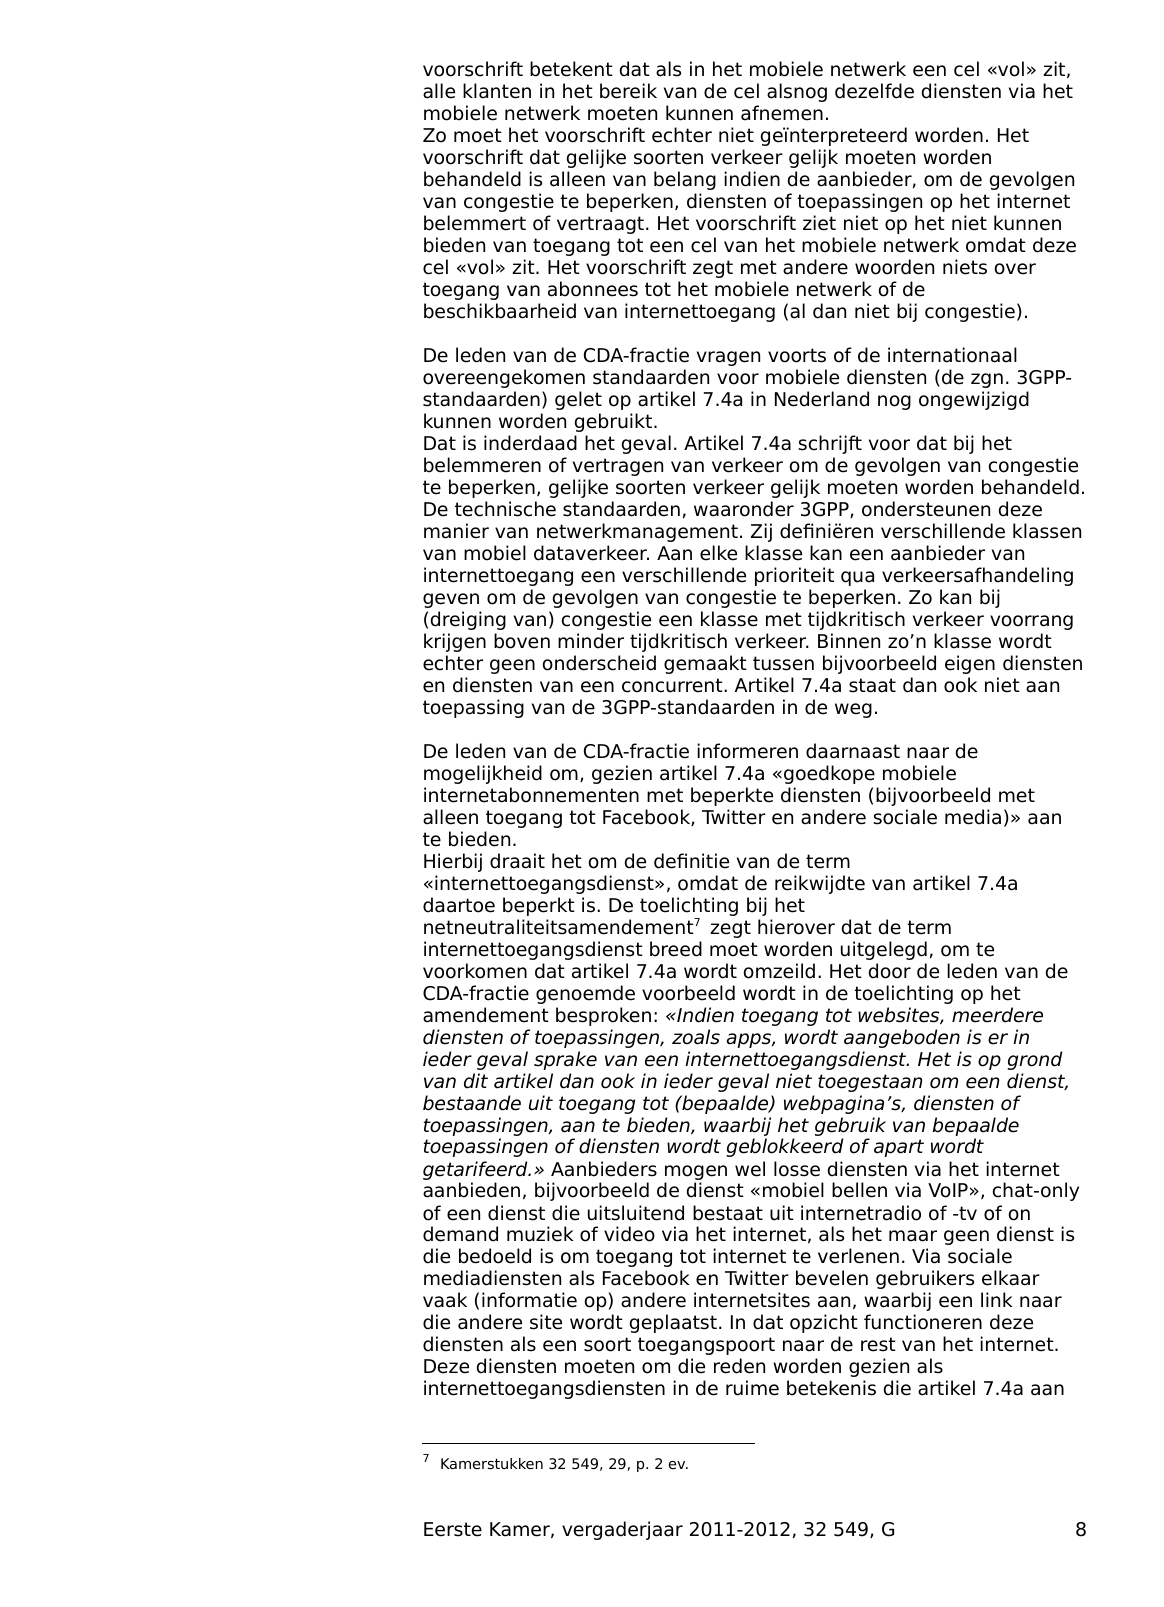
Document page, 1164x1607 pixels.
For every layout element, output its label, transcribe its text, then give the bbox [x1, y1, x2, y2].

text Dat is inderdaad het geval. Artikel 7.4a schrijft voor dat bij het belemmeren of vertragen van verkeer om de gevolgen van congestie te beperken, gelijke soorten verkeer gelijk moeten worden behandeld. De technische standaarden, waaronder 3GPP, ondersteunen deze manier van netwerkmanagement. Zij definiëren verschillende klassen van mobiel dataverkeer. Aan elke klasse kan een aanbieder van internettoegang een verschillende prioriteit qua verkeersafhandeling geven om de gevolgen van congestie te beperken. Zo kan bij (dreiging van) congestie een klasse met tijdkritisch verkeer voorrang krijgen boven minder tijdkritisch verkeer. Binnen zo’n klasse wordt echter geen onderscheid gemaakt tussen bijvoorbeeld eigen diensten en diensten van een concurrent. Artikel 7.4a staat dan ook niet aan toepassing van de 3GPP-standaarden in de weg. [422, 433, 1087, 719]
text De leden van de CDA-fractie vragen voorts of de internationaal overeengekomen standaarden voor mobiele diensten (de zgn. 3GPP-standaarden) gelet op artikel 7.4a in Nederland nog ongewijzigd kunnen worden gebruikt. [422, 345, 1087, 433]
text Kamerstukken 32 549, 29, p. 2 ev. [422, 1452, 1087, 1474]
text De leden van de CDA-fractie informeren daarnaast naar de mogelijkheid om, gezien artikel 7.4a «goedkope mobiele internetabonnementen met beperkte diensten (bijvoorbeeld met alleen toegang tot Facebook, Twitter en andere sociale media)» aan te bieden. [422, 741, 1087, 851]
text Hierbij draait het om de definitie van de term «internettoegangsdienst», omdat de reikwijdte van artikel 7.4a daartoe beperkt is. De toelichting bij het netneutraliteitsamendement zegt hierover dat de term internettoegangsdienst breed moet worden uitgelegd, om te voorkomen dat artikel 7.4a wordt omzeild. Het door de leden van de CDA-fractie genoemde voorbeeld wordt in de toelichting op het amendement besproken: «Indien toegang tot websites, meerdere diensten of toepassingen, zoals apps, wordt aangeboden is er in ieder geval sprake van een internettoegangsdienst. Het is op grond van dit artikel dan ook in ieder geval niet toegestaan om een dienst, bestaande uit toegang tot (bepaalde) webpagina’s, diensten of toepassingen, aan te bieden, waarbij het gebruik van bepaalde toepassingen of diensten wordt geblokkeerd of apart wordt getarifeerd.» Aanbieders mogen wel losse diensten via het internet aanbieden, bijvoorbeeld de dienst «mobiel bellen via VoIP», chat-only of een dienst die uitsluitend bestaat uit internetradio of -tv of on demand muziek of video via het internet, als het maar geen dienst is die bedoeld is om toegang tot internet te verlenen. Via sociale mediadiensten als Facebook en Twitter bevelen gebruikers elkaar vaak (informatie op) andere internetsites aan, waarbij een link naar die andere site wordt geplaatst. In dat opzicht functioneren deze diensten als een soort toegangspoort naar de rest van het internet. Deze diensten moeten om die reden worden gezien als internettoegangsdiensten in de ruime betekenis die artikel 7.4a aan [422, 851, 1087, 1400]
text Zo moet het voorschrift echter niet geïnterpreteerd worden. Het voorschrift dat gelijke soorten verkeer gelijk moeten worden behandeld is alleen van belang indien de aanbieder, om de gevolgen van congestie te beperken, diensten of toepassingen op het internet belemmert of vertraagt. Het voorschrift ziet niet op het niet kunnen bieden van toegang tot een cel van het mobiele netwerk omdat deze cel «vol» zit. Het voorschrift zegt met andere woorden niets over toegang van abonnees tot het mobiele netwerk of de beschikbaarheid van internettoegang (al dan niet bij congestie). [422, 125, 1087, 323]
text voorschrift betekent dat als in het mobiele netwerk een cel «vol» zit, alle klanten in het bereik van de cel alsnog dezelfde diensten via het mobiele netwerk moeten kunnen afnemen. [422, 59, 1087, 125]
